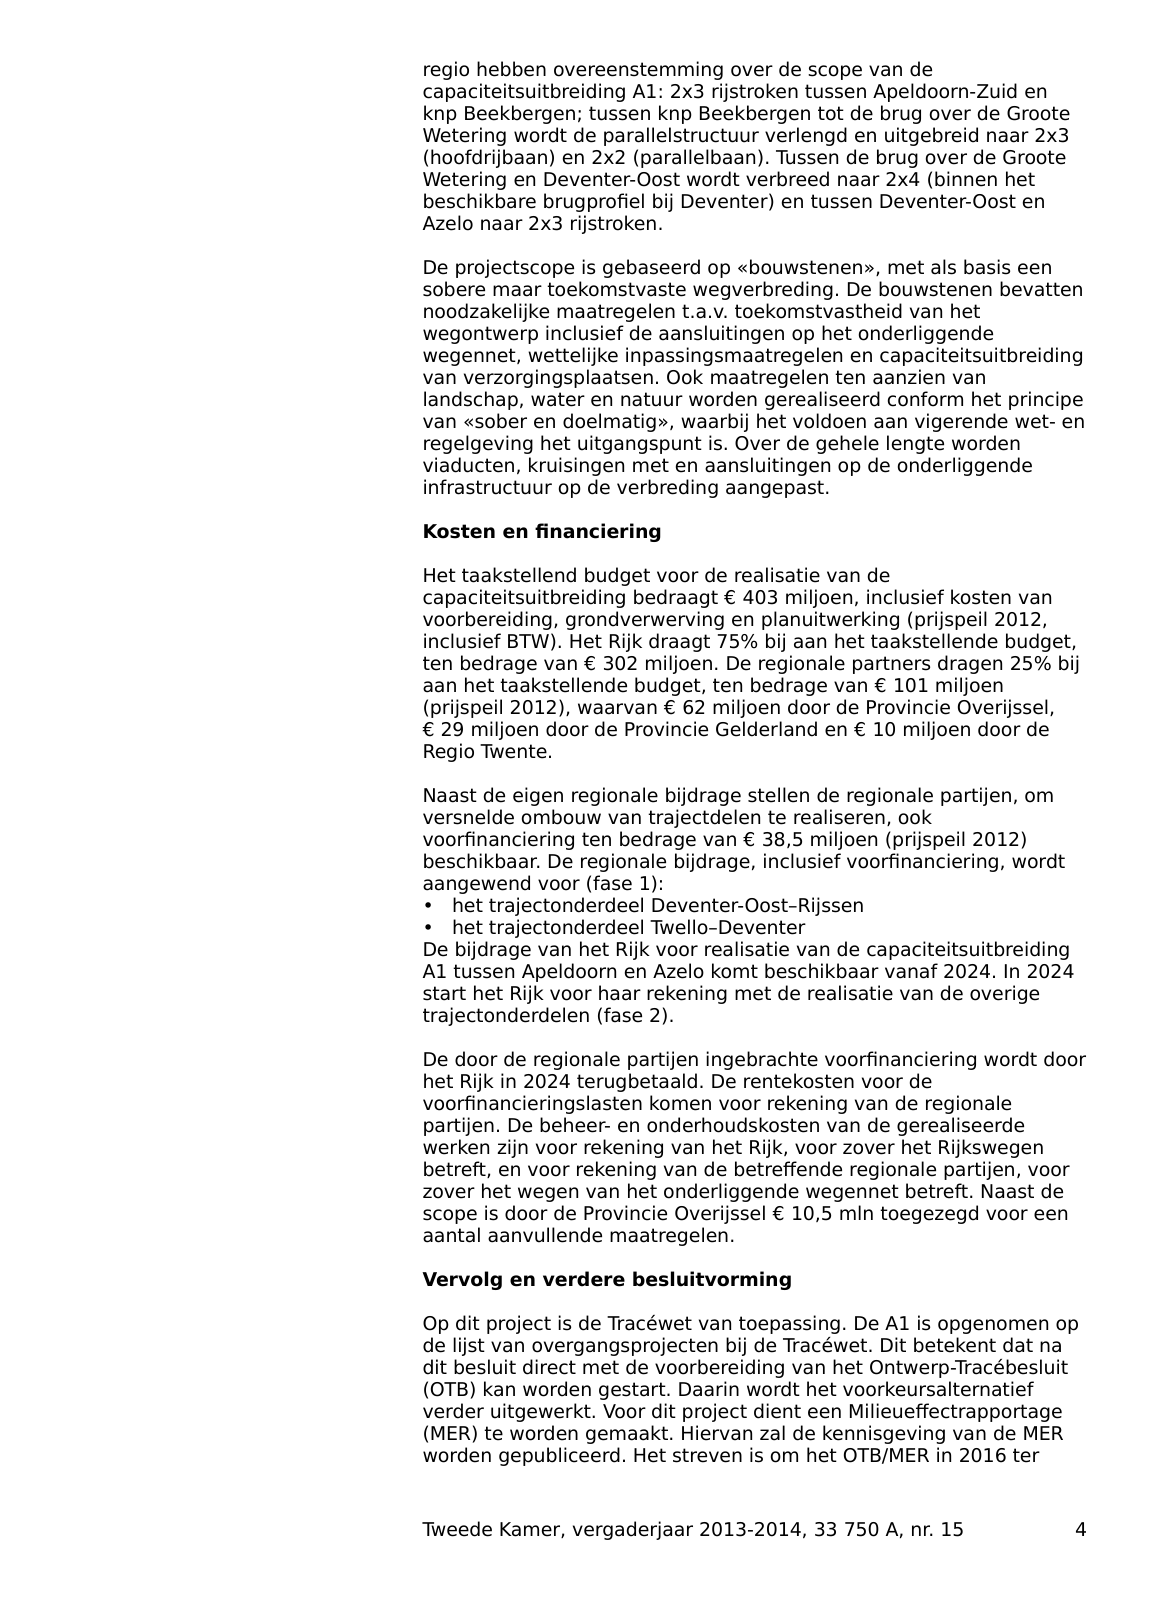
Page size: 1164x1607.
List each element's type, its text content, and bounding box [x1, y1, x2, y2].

text De door de regionale partijen ingebrachte voorfinanciering wordt door het Rijk in 2024 terugbetaald. De rentekosten voor de voorfinancieringslasten komen voor rekening van de regionale partijen. De beheer- en onderhoudskosten van de gerealiseerde werken zijn voor rekening van het Rijk, voor zover het Rijkswegen betreft, en voor rekening van de betreffende regionale partijen, voor zover het wegen van het onderliggende wegennet betreft. Naast de scope is door de Provincie Overijssel € 10,5 mln toegezegd voor een aantal aanvullende maatregelen. [422, 1049, 1087, 1247]
text Naast de eigen regionale bijdrage stellen de regionale partijen, om versnelde ombouw van trajectdelen te realiseren, ook voorfinanciering ten bedrage van € 38,5 miljoen (prijspeil 2012) beschikbaar. De regionale bijdrage, inclusief voorfinanciering, wordt aangewend voor (fase 1): [422, 785, 1087, 895]
text • het trajectonderdeel Deventer-Oost–Rijssen [422, 895, 1087, 917]
subtitle Vervolg en verdere besluitvorming [422, 1269, 1087, 1291]
text De bijdrage van het Rijk voor realisatie van de capaciteitsuitbreiding A1 tussen Apeldoorn en Azelo komt beschikbaar vanaf 2024. In 2024 start het Rijk voor haar rekening met de realisatie van de overige trajectonderdelen (fase 2). [422, 939, 1087, 1027]
text Het taakstellend budget voor de realisatie van de capaciteitsuitbreiding bedraagt € 403 miljoen, inclusief kosten van voorbereiding, grondverwerving en planuitwerking (prijspeil 2012, inclusief BTW). Het Rijk draagt 75% bij aan het taakstellende budget, ten bedrage van € 302 miljoen. De regionale partners dragen 25% bij aan het taakstellende budget, ten bedrage van € 101 miljoen (prijspeil 2012), waarvan € 62 miljoen door de Provincie Overijssel, € 29 miljoen door de Provincie Gelderland en € 10 miljoen door de Regio Twente. [422, 565, 1087, 763]
text De projectscope is gebaseerd op «bouwstenen», met als basis een sobere maar toekomstvaste wegverbreding. De bouwstenen bevatten noodzakelijke maatregelen t.a.v. toekomstvastheid van het wegontwerp inclusief de aansluitingen op het onderliggende wegennet, wettelijke inpassingsmaatregelen en capaciteitsuitbreiding van verzorgingsplaatsen. Ook maatregelen ten aanzien van landschap, water en natuur worden gerealiseerd conform het principe van «sober en doelmatig», waarbij het voldoen aan vigerende wet- en regelgeving het uitgangspunt is. Over de gehele lengte worden viaducten, kruisingen met en aansluitingen op de onderliggende infrastructuur op de verbreding aangepast. [422, 257, 1087, 499]
text • het trajectonderdeel Twello–Deventer [422, 917, 1087, 939]
text Op dit project is de Tracéwet van toepassing. De A1 is opgenomen op de lijst van overgangsprojecten bij de Tracéwet. Dit betekent dat na dit besluit direct met de voorbereiding van het Ontwerp-Tracébesluit (OTB) kan worden gestart. Daarin wordt het voorkeursalternatief verder uitgewerkt. Voor dit project dient een Milieueffectrapportage (MER) te worden gemaakt. Hiervan zal de kennisgeving van de MER worden gepubliceerd. Het streven is om het OTB/MER in 2016 ter [422, 1313, 1087, 1467]
text regio hebben overeenstemming over de scope van de capaciteitsuitbreiding A1: 2x3 rijstroken tussen Apeldoorn-Zuid en knp Beekbergen; tussen knp Beekbergen tot de brug over de Groote Wetering wordt de parallelstructuur verlengd en uitgebreid naar 2x3 (hoofdrijbaan) en 2x2 (parallelbaan). Tussen de brug over de Groote Wetering en Deventer-Oost wordt verbreed naar 2x4 (binnen het beschikbare brugprofiel bij Deventer) en tussen Deventer-Oost en Azelo naar 2x3 rijstroken. [422, 59, 1087, 235]
subtitle Kosten en financiering [422, 521, 1087, 543]
